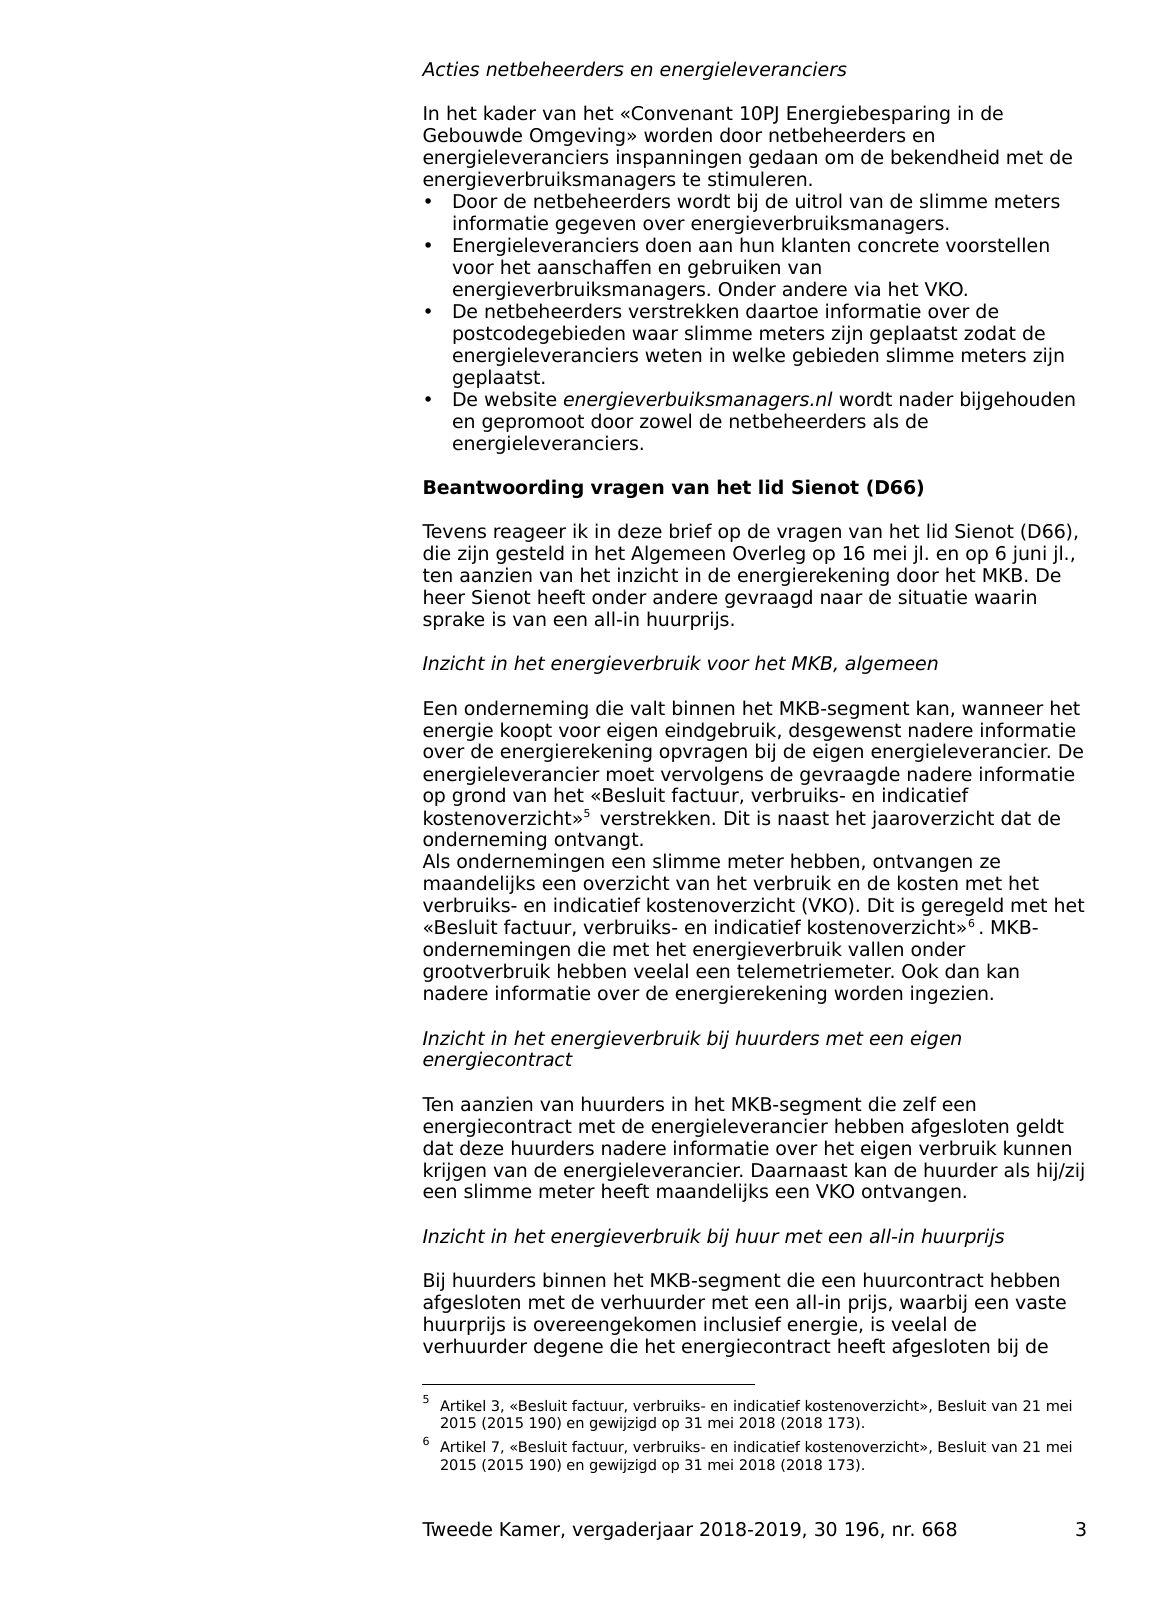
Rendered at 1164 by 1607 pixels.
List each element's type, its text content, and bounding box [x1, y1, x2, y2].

text • Energieleveranciers doen aan hun klanten concrete voorstellen voor het aanschaffen en gebruiken van energieverbruiksmanagers. Onder andere via het VKO. [422, 235, 1087, 301]
text Artikel 3, «Besluit factuur, verbruiks- en indicatief kostenoverzicht», Besluit van 21 mei 2015 (2015 190) en gewijzigd op 31 mei 2018 (2018 173). [422, 1393, 1087, 1432]
text Een onderneming die valt binnen het MKB-segment kan, wanneer het energie koopt voor eigen eindgebruik, desgewenst nadere informatie over de energierekening opvragen bij de eigen energieleverancier. De energieleverancier moet vervolgens de gevraagde nadere informatie op grond van het «Besluit factuur, verbruiks- en indicatief kostenoverzicht» verstrekken. Dit is naast het jaaroverzicht dat de onderneming ontvangt. [422, 697, 1087, 851]
subtitle Inzicht in het energieverbruik voor het MKB, algemeen [422, 653, 1087, 675]
text Ten aanzien van huurders in het MKB-segment die zelf een energiecontract met de energieleverancier hebben afgesloten geldt dat deze huurders nadere informatie over het eigen verbruik kunnen krijgen van de energieleverancier. Daarnaast kan de huurder als hij/zij een slimme meter heeft maandelijks een VKO ontvangen. [422, 1093, 1087, 1203]
text Als ondernemingen een slimme meter hebben, ontvangen ze maandelijks een overzicht van het verbruik en de kosten met het verbruiks- en indicatief kostenoverzicht (VKO). Dit is geregeld met het «Besluit factuur, verbruiks- en indicatief kostenoverzicht». MKB-ondernemingen die met het energieverbruik vallen onder grootverbruik hebben veelal een telemetriemeter. Ook dan kan nadere informatie over de energierekening worden ingezien. [422, 851, 1087, 1005]
subtitle Acties netbeheerders en energieleveranciers [422, 59, 1087, 81]
text • De website energieverbuiksmanagers.nl wordt nader bijgehouden en gepromoot door zowel de netbeheerders als de energieleveranciers. [422, 389, 1087, 455]
text Bij huurders binnen het MKB-segment die een huurcontract hebben afgesloten met de verhuurder met een all-in prijs, waarbij een vaste huurprijs is overeengekomen inclusief energie, is veelal de verhuurder degene die het energiecontract heeft afgesloten bij de [422, 1270, 1087, 1358]
subtitle Inzicht in het energieverbruik bij huurders met een eigen energiecontract [422, 1027, 1087, 1071]
subtitle Beantwoording vragen van het lid Sienot (D66) [422, 477, 1087, 499]
text Tevens reageer ik in deze brief op de vragen van het lid Sienot (D66), die zijn gesteld in het Algemeen Overleg op 16 mei jl. en op 6 juni jl., ten aanzien van het inzicht in de energierekening door het MKB. De heer Sienot heeft onder andere gevraagd naar de situatie waarin sprake is van een all-in huurprijs. [422, 521, 1087, 631]
text In het kader van het «Convenant 10PJ Energiebesparing in de Gebouwde Omgeving» worden door netbeheerders en energieleveranciers inspanningen gedaan om de bekendheid met de energieverbruiksmanagers te stimuleren. [422, 103, 1087, 191]
text • De netbeheerders verstrekken daartoe informatie over de postcodegebieden waar slimme meters zijn geplaatst zodat de energieleveranciers weten in welke gebieden slimme meters zijn geplaatst. [422, 301, 1087, 389]
text Artikel 7, «Besluit factuur, verbruiks- en indicatief kostenoverzicht», Besluit van 21 mei 2015 (2015 190) en gewijzigd op 31 mei 2018 (2018 173). [422, 1435, 1087, 1474]
text • Door de netbeheerders wordt bij de uitrol van de slimme meters informatie gegeven over energieverbruiksmanagers. [422, 191, 1087, 235]
subtitle Inzicht in het energieverbruik bij huur met een all-in huurprijs [422, 1226, 1087, 1248]
